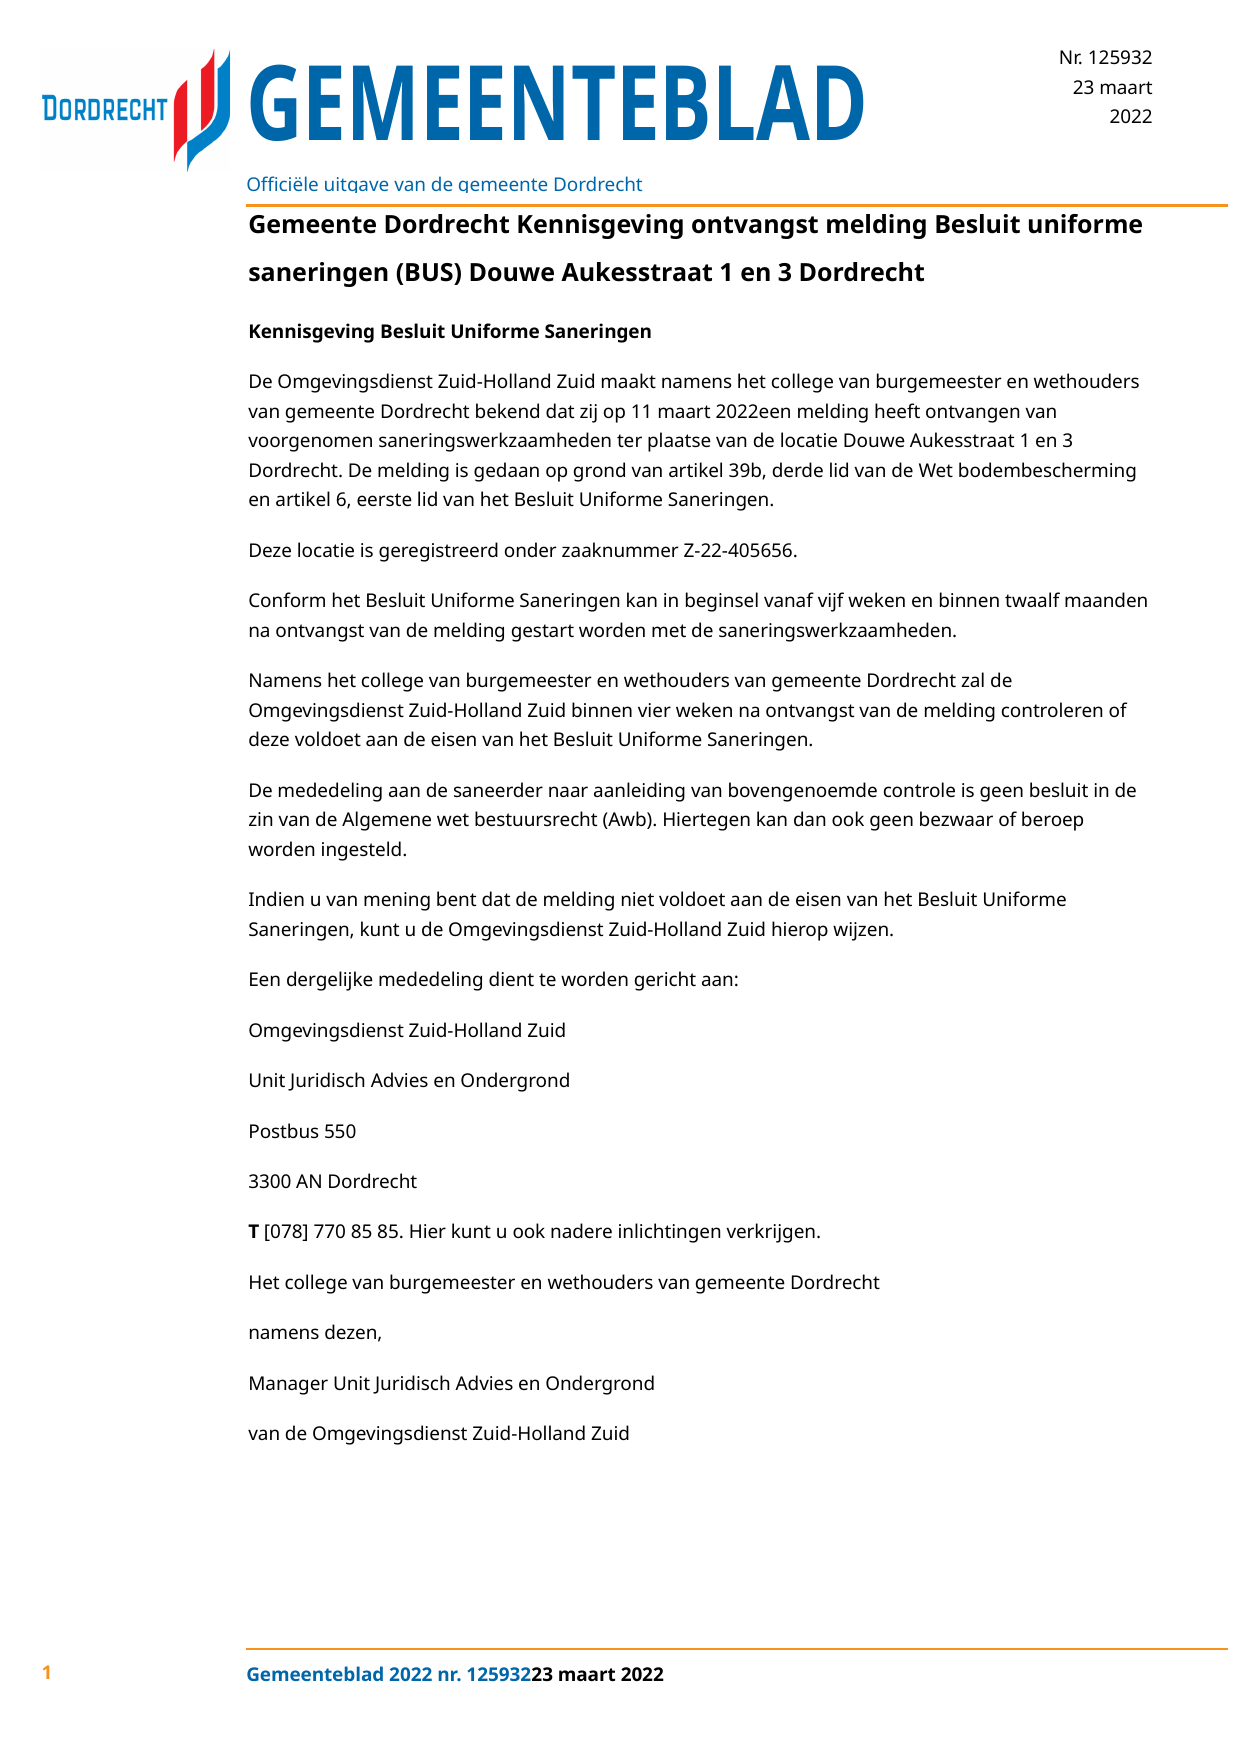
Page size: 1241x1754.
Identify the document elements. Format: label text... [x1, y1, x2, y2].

text Conform het Besluit Uniforme Saneringen kan in beginsel vanaf vijf weken en binnen twaalf maanden na ontvangst van de melding gestart worden met de saneringswerkzaamheden. [248, 587, 1152, 643]
text T [078] 770 85 85. Hier kunt u ook nadere inlichtingen verkrijgen. [248, 1219, 1152, 1244]
text Manager Unit Juridisch Advies en Ondergrond [248, 1370, 1152, 1396]
text Namens het college van burgemeester en wethouders van gemeente Dordrecht zal de Omgevingsdienst Zuid-Holland Zuid binnen vier weken na ontvangst van de melding controleren of deze voldoet aan de eisen van het Besluit Uniforme Saneringen. [248, 667, 1152, 752]
text Kennisgeving Besluit Uniforme Saneringen [248, 318, 1152, 344]
text Een dergelijke mededeling dient te worden gericht aan: [248, 967, 1152, 992]
text Gemeente Dordrecht Kennisgeving ontvangst melding Besluit uniforme saneringen (BUS) Douwe Aukesstraat 1 en 3 Dordrecht [248, 207, 1152, 288]
text Het college van burgemeester en wethouders van gemeente Dordrecht [248, 1269, 1152, 1295]
text Omgevingsdienst Zuid-Holland Zuid [248, 1017, 1152, 1043]
text namens dezen, [248, 1319, 1152, 1345]
text De Omgevingsdienst Zuid-Holland Zuid maakt namens het college van burgemeester en wethouders van gemeente Dordrecht bekend dat zij op 11 maart 2022een melding heeft ontvangen van voorgenomen saneringswerkzaamheden ter plaatse van de locatie Douwe Aukesstraat 1 en 3 Dordrecht. De melding is gedaan op grond van artikel 39b, derde lid van de Wet bodembescherming en artikel 6, eerste lid van het Besluit Uniforme Saneringen. [248, 368, 1152, 512]
text 3300 AN Dordrecht [248, 1168, 1152, 1194]
text Indien u van mening bent dat de melding niet voldoet aan de eisen van het Besluit Uniforme Saneringen, kunt u de Omgevingsdienst Zuid-Holland Zuid hierop wijzen. [248, 887, 1152, 942]
text Deze locatie is geregistreerd onder zaaknummer Z-22-405656. [248, 537, 1152, 563]
text De mededeling aan de saneerder naar aanleiding van bovengenoemde controle is geen besluit in de zin van de Algemene wet bestuursrecht (Awb). Hiertegen kan dan ook geen bezwaar of beroep worden ingesteld. [248, 777, 1152, 862]
text Unit Juridisch Advies en Ondergrond [248, 1067, 1152, 1093]
text van de Omgevingsdienst Zuid-Holland Zuid [248, 1420, 1152, 1446]
picture [41, 47, 231, 172]
text Postbus 550 [248, 1118, 1152, 1144]
